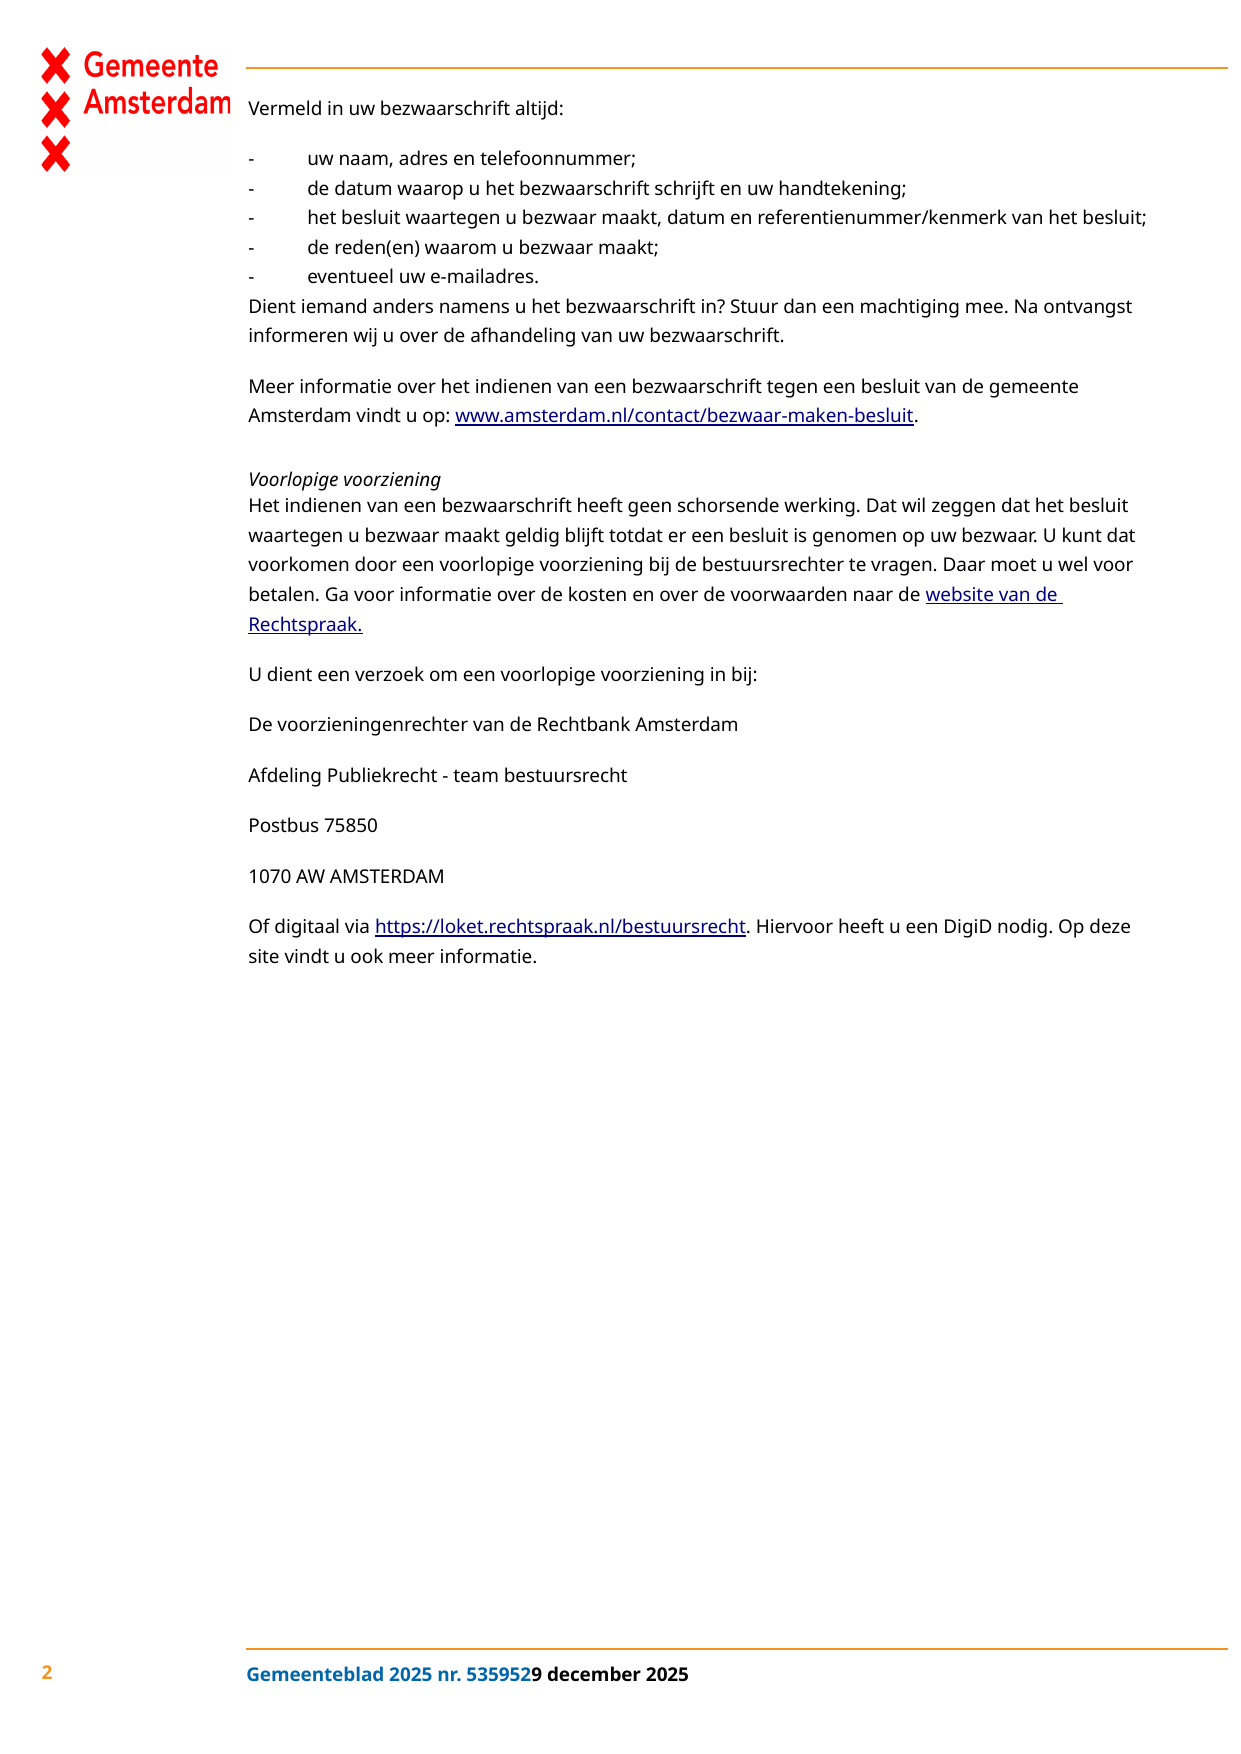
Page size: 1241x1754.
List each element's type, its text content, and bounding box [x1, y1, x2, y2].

picture [41, 47, 231, 172]
list eventueel uw e-mailadres. [248, 263, 1152, 289]
text Meer informatie over het indienen van een bezwaarschrift tegen een besluit van de gemeente Amsterdam vindt u op: www.amsterdam.nl/contact/bezwaar-maken-besluit. [248, 373, 1152, 428]
text Dient iemand anders namens u het bezwaarschrift in? Stuur dan een machtiging mee. Na ontvangst informeren wij u over de afhandeling van uw bezwaarschrift. [248, 293, 1152, 348]
text Of digitaal via https://loket.rechtspraak.nl/bestuursrecht. Hiervoor heeft u een DigiD nodig. Op deze site vindt u ook meer informatie. [248, 913, 1152, 968]
text U dient een verzoek om een voorlopige voorziening in bij: [248, 661, 1152, 687]
text 1070 AW AMSTERDAM [248, 863, 1152, 888]
text Afdeling Publiekrecht - team bestuursrecht [248, 762, 1152, 788]
text Voorlopige voorziening [248, 467, 1152, 492]
list het besluit waartegen u bezwaar maakt, datum en referentienummer/kenmerk van het besluit; [248, 204, 1152, 230]
list uw naam, adres en telefoonnummer; [248, 145, 1152, 171]
text De voorzieningenrechter van de Rechtbank Amsterdam [248, 712, 1152, 737]
text Vermeld in uw bezwaarschrift altijd: [248, 95, 1152, 121]
list de reden(en) waarom u bezwaar maakt; [248, 234, 1152, 260]
text Het indienen van een bezwaarschrift heeft geen schorsende werking. Dat wil zeggen dat het besluit waartegen u bezwaar maakt geldig blijft totdat er een besluit is genomen op uw bezwaar. U kunt dat voorkomen door een voorlopige voorziening bij de bestuursrechter te vragen. Daar moet u wel voor betalen. Ga voor informatie over de kosten en over de voorwaarden naar de website van de Rechtspraak. [248, 492, 1152, 636]
text Postbus 75850 [248, 812, 1152, 838]
list de datum waarop u het bezwaarschrift schrijft en uw handtekening; [248, 175, 1152, 201]
